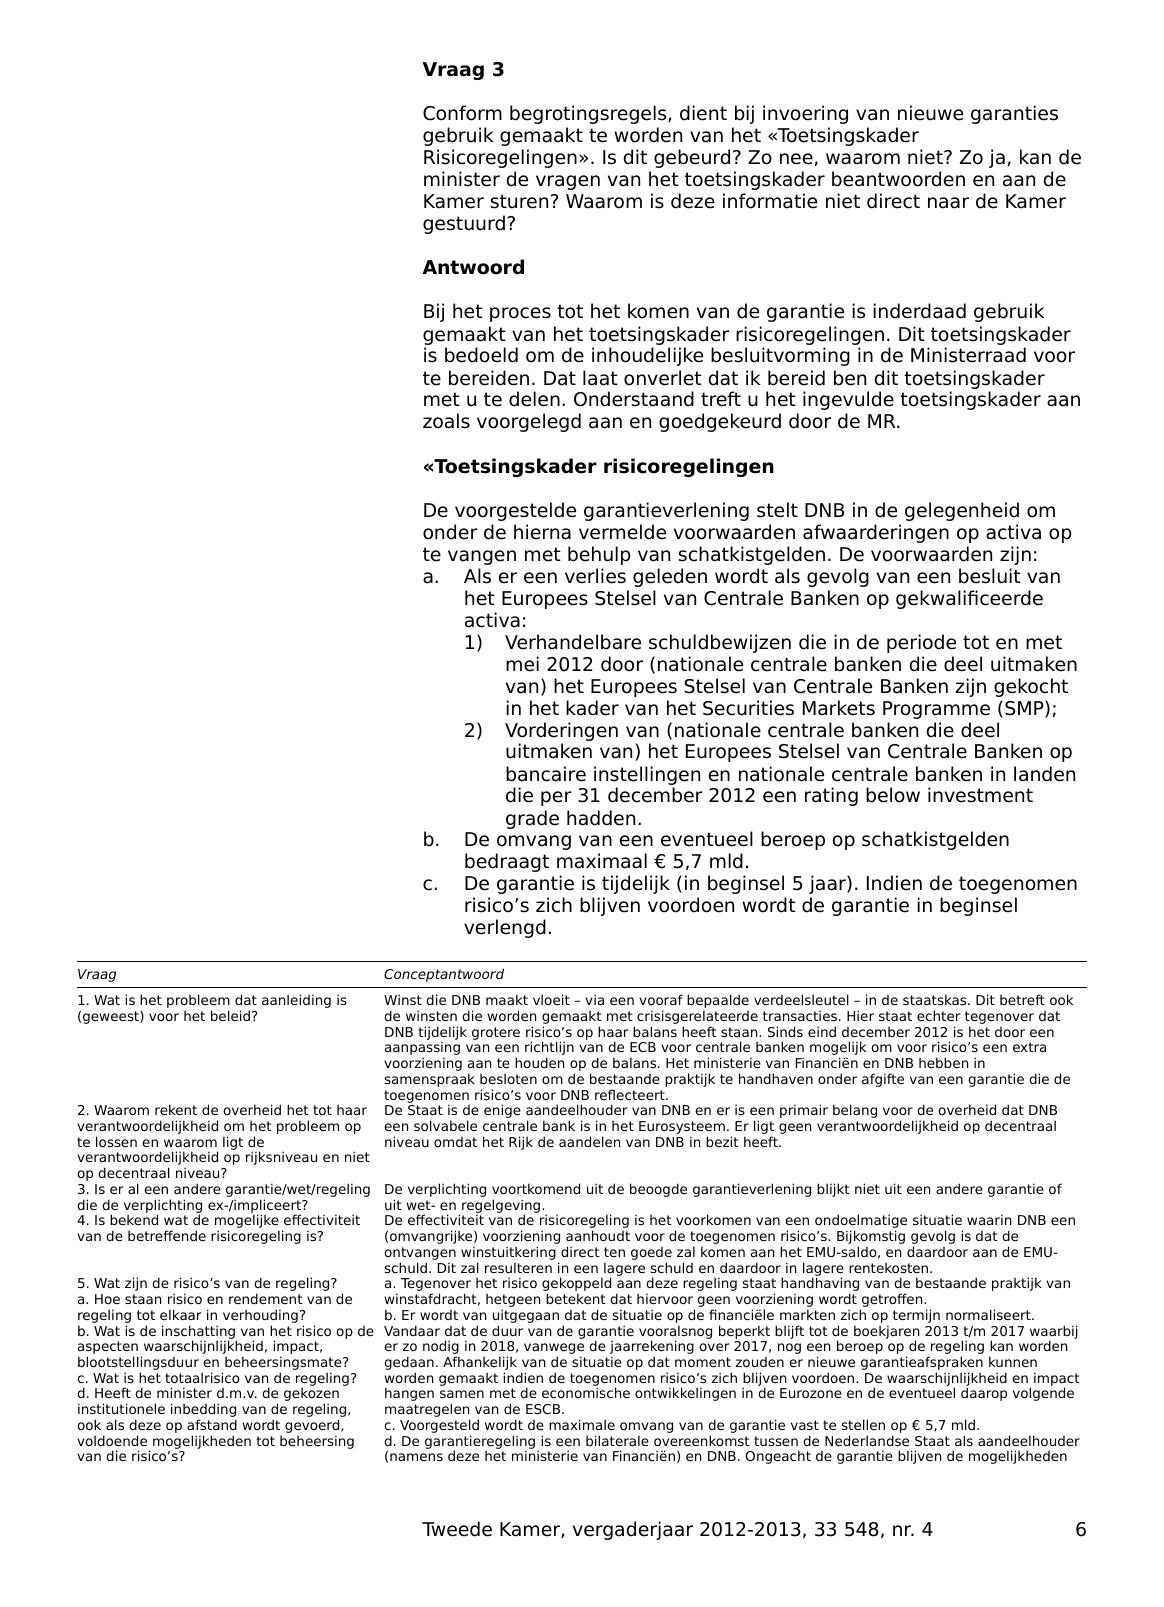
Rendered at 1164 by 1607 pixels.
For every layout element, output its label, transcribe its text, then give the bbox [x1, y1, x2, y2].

text Bij het proces tot het komen van de garantie is inderdaad gebruik gemaakt van het toetsingskader risicoregelingen. Dit toetsingskader is bedoeld om de inhoudelijke besluitvorming in de Ministerraad voor te bereiden. Dat laat onverlet dat ik bereid ben dit toetsingskader met u te delen. Onderstaand treft u het ingevulde toetsingskader aan zoals voorgelegd aan en goedgekeurd door de MR. [422, 301, 1087, 433]
table_cell De Staat is de enige aandeelhouder van DNB en er is een primair belang voor de overheid dat DNB een solvabele centrale bank is in het Eurosysteem. Er ligt geen verantwoordelijkheid op decentraal niveau omdat het Rijk de aandelen van DNB in bezit heeft. [378, 1103, 1087, 1182]
text De voorgestelde garantieverlening stelt DNB in de gelegenheid om onder de hierna vermelde voorwaarden afwaarderingen op activa op te vangen met behulp van schatkistgelden. De voorwaarden zijn: [422, 500, 1087, 566]
table_cell a. Tegenover het risico gekoppeld aan deze regeling staat handhaving van de bestaande praktijk van winstafdracht, hetgeen betekent dat hiervoor geen voorziening wordt getroffen. b. Er wordt van uitgegaan dat de situatie op de financiële markten zich op termijn normaliseert. Vandaar dat de duur van de garantie vooralsnog beperkt blijft tot de boekjaren 2013 t/m 2017 waarbij er zo nodig in 2018, vanwege de jaarrekening over 2017, nog een beroep op de regeling kan worden gedaan. Afhankelijk van de situatie op dat moment zouden er nieuwe garantieafspraken kunnen worden gemaakt indien de toegenomen risico’s zich blijven voordoen. De waarschijnlijkheid en impact hangen samen met de economische ontwikkelingen in de Eurozone en de eventueel daarop volgende maatregelen van de ESCB. c. Voorgesteld wordt de maximale omvang van de garantie vast te stellen op € 5,7 mld. d. De garantieregeling is een bilaterale overeenkomst tussen de Nederlandse Staat als aandeelhouder (namens deze het ministerie van Financiën) en DNB. Ongeacht de garantie blijven de mogelijkheden [378, 1276, 1087, 1465]
table_cell Winst die DNB maakt vloeit – via een vooraf bepaalde verdeelsleutel – in de staatskas. Dit betreft ook de winsten die worden gemaakt met crisisgerelateerde transacties. Hier staat echter tegenover dat DNB tijdelijk grotere risico’s op haar balans heeft staan. Sinds eind december 2012 is het door een aanpassing van een richtlijn van de ECB voor centrale banken mogelijk om voor risico’s een extra voorziening aan te houden op de balans. Het ministerie van Financiën en DNB hebben in samenspraak besloten om de bestaande praktijk te handhaven onder afgifte van een garantie die de toegenomen risico’s voor DNB reflecteert. [378, 988, 1087, 1103]
table_cell 5. Wat zijn de risico’s van de regeling? a. Hoe staan risico en rendement van de regeling tot elkaar in verhouding? b. Wat is de inschatting van het risico op de aspecten waarschijnlijkheid, impact, blootstellingsduur en beheersingsmate? c. Wat is het totaalrisico van de regeling? d. Heeft de minister d.m.v. de gekozen institutionele inbedding van de regeling, ook als deze op afstand wordt gevoerd, voldoende mogelijkheden tot beheersing van die risico’s? [77, 1276, 378, 1465]
table_cell De effectiviteit van de risicoregeling is het voorkomen van een ondoelmatige situatie waarin DNB een (omvangrijke) voorziening aanhoudt voor de toegenomen risico’s. Bijkomstig gevolg is dat de ontvangen winstuitkering direct ten goede zal komen aan het EMU-saldo, en daardoor aan de EMU-schuld. Dit zal resulteren in een lagere schuld en daardoor in lagere rentekosten. [378, 1213, 1087, 1276]
subtitle Vraag 3 [422, 59, 1087, 81]
text Conform begrotingsregels, dient bij invoering van nieuwe garanties gebruik gemaakt te worden van het «Toetsingskader Risicoregelingen». Is dit gebeurd? Zo nee, waarom niet? Zo ja, kan de minister de vragen van het toetsingskader beantwoorden en aan de Kamer sturen? Waarom is deze informatie niet direct naar de Kamer gestuurd? [422, 103, 1087, 235]
text 2) Vorderingen van (nationale centrale banken die deel uitmaken van) het Europees Stelsel van Centrale Banken op bancaire instellingen en nationale centrale banken in landen die per 31 december 2012 een rating below investment grade hadden. [464, 719, 1087, 829]
table_cell De verplichting voortkomend uit de beoogde garantieverlening blijkt niet uit een andere garantie of uit wet- en regelgeving. [378, 1182, 1087, 1213]
table_cell 4. Is bekend wat de mogelijke effectiviteit van de betreffende risicoregeling is? [77, 1213, 378, 1276]
table_header Vraag [77, 962, 378, 987]
text b. De omvang van een eventueel beroep op schatkistgelden bedraagt maximaal € 5,7 mld. [422, 829, 1087, 873]
table_cell 3. Is er al een andere garantie/wet/regeling die de verplichting ex-/impliceert? [77, 1182, 378, 1213]
text c. De garantie is tijdelijk (in beginsel 5 jaar). Indien de toegenomen risico’s zich blijven voordoen wordt de garantie in beginsel verlengd. [422, 873, 1087, 939]
text 1) Verhandelbare schuldbewijzen die in de periode tot en met mei 2012 door (nationale centrale banken die deel uitmaken van) het Europees Stelsel van Centrale Banken zijn gekocht in het kader van het Securities Markets Programme (SMP); [464, 632, 1087, 719]
table_cell 1. Wat is het probleem dat aanleiding is (geweest) voor het beleid? [77, 988, 378, 1103]
text a. Als er een verlies geleden wordt als gevolg van een besluit van het Europees Stelsel van Centrale Banken op gekwalificeerde activa: [422, 566, 1087, 632]
table_header Conceptantwoord [378, 962, 1087, 987]
subtitle Antwoord [422, 257, 1087, 279]
subtitle «Toetsingskader risicoregelingen [422, 456, 1087, 477]
table_cell 2. Waarom rekent de overheid het tot haar verantwoordelijkheid om het probleem op te lossen en waarom ligt de verantwoordelijkheid op rijksniveau en niet op decentraal niveau? [77, 1103, 378, 1182]
